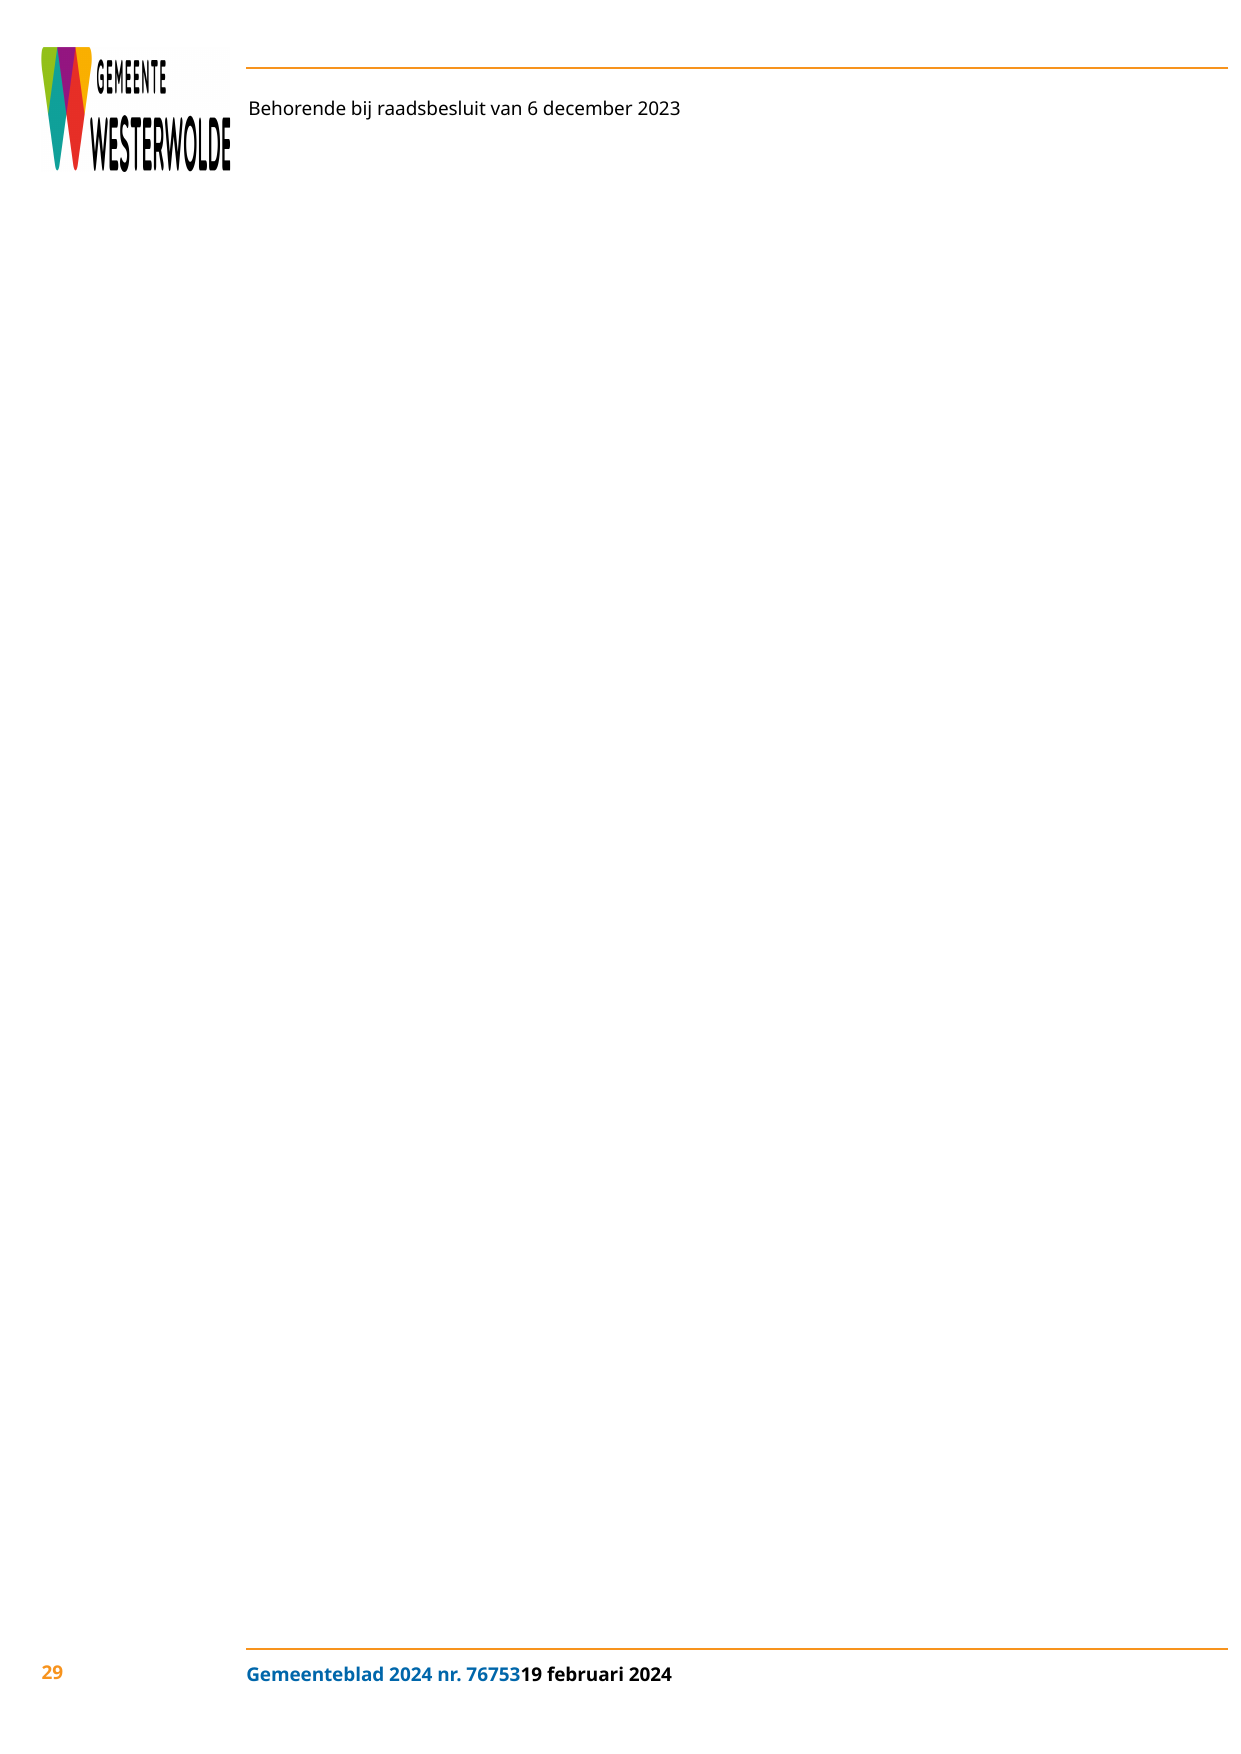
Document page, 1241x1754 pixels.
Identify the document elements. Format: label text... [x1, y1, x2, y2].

text Behorende bij raadsbesluit van 6 december 2023 [248, 95, 1152, 121]
picture [41, 47, 231, 172]
